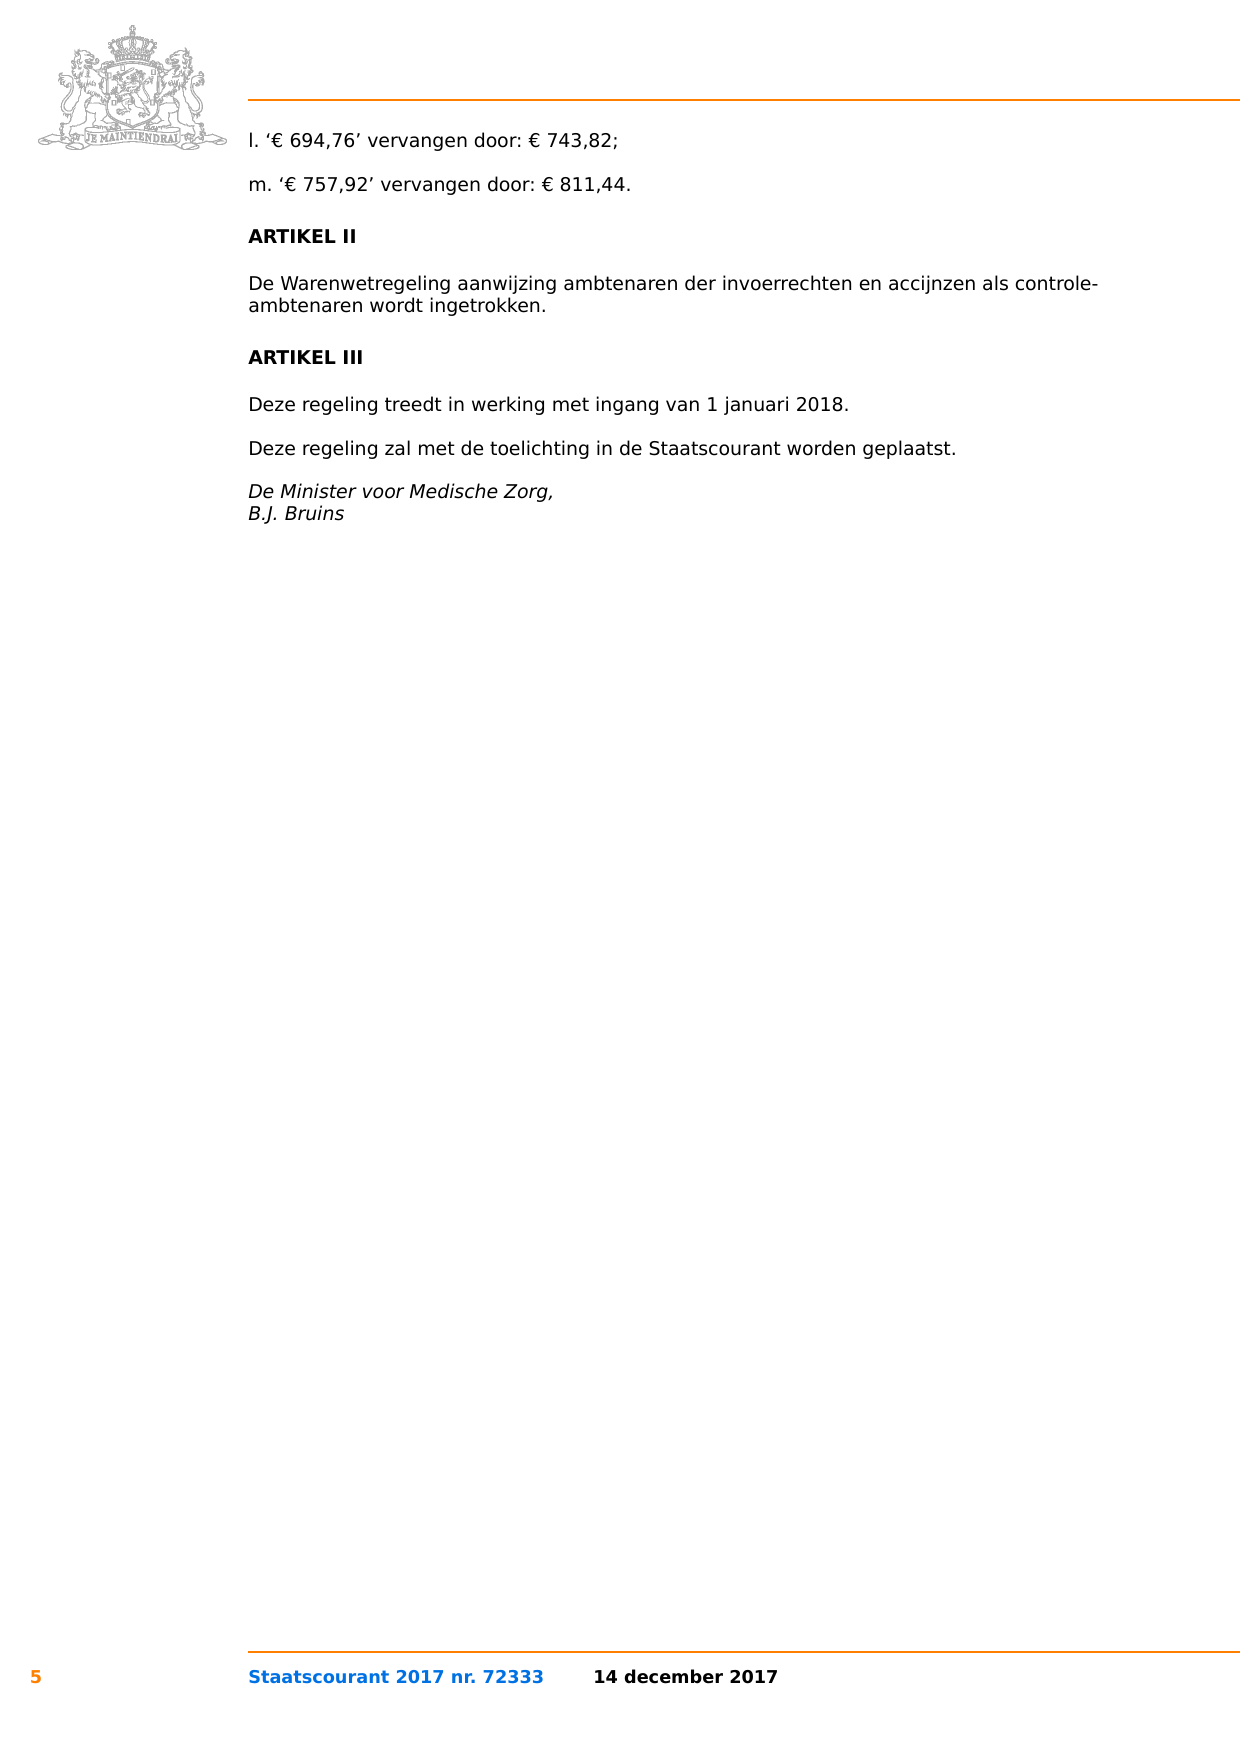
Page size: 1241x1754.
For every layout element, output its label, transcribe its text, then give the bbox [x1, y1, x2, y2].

text Deze regeling zal met de toelichting in de Staatscourant worden geplaatst. [248, 437, 1163, 459]
subtitle ARTIKEL II [248, 226, 1163, 248]
text Deze regeling treedt in werking met ingang van 1 januari 2018. [248, 394, 1163, 416]
text m. ‘€ 757,92’ vervangen door: € 811,44. [248, 174, 1163, 196]
text De Minister voor Medische Zorg, B.J. Bruins [248, 481, 1163, 525]
subtitle ARTIKEL III [248, 347, 1163, 369]
text De Warenwetregeling aanwijzing ambtenaren der invoerrechten en accijnzen als controle-ambtenaren wordt ingetrokken. [248, 273, 1163, 317]
picture [38, 25, 227, 150]
text l. ‘€ 694,76’ vervangen door: € 743,82; [248, 130, 1163, 152]
